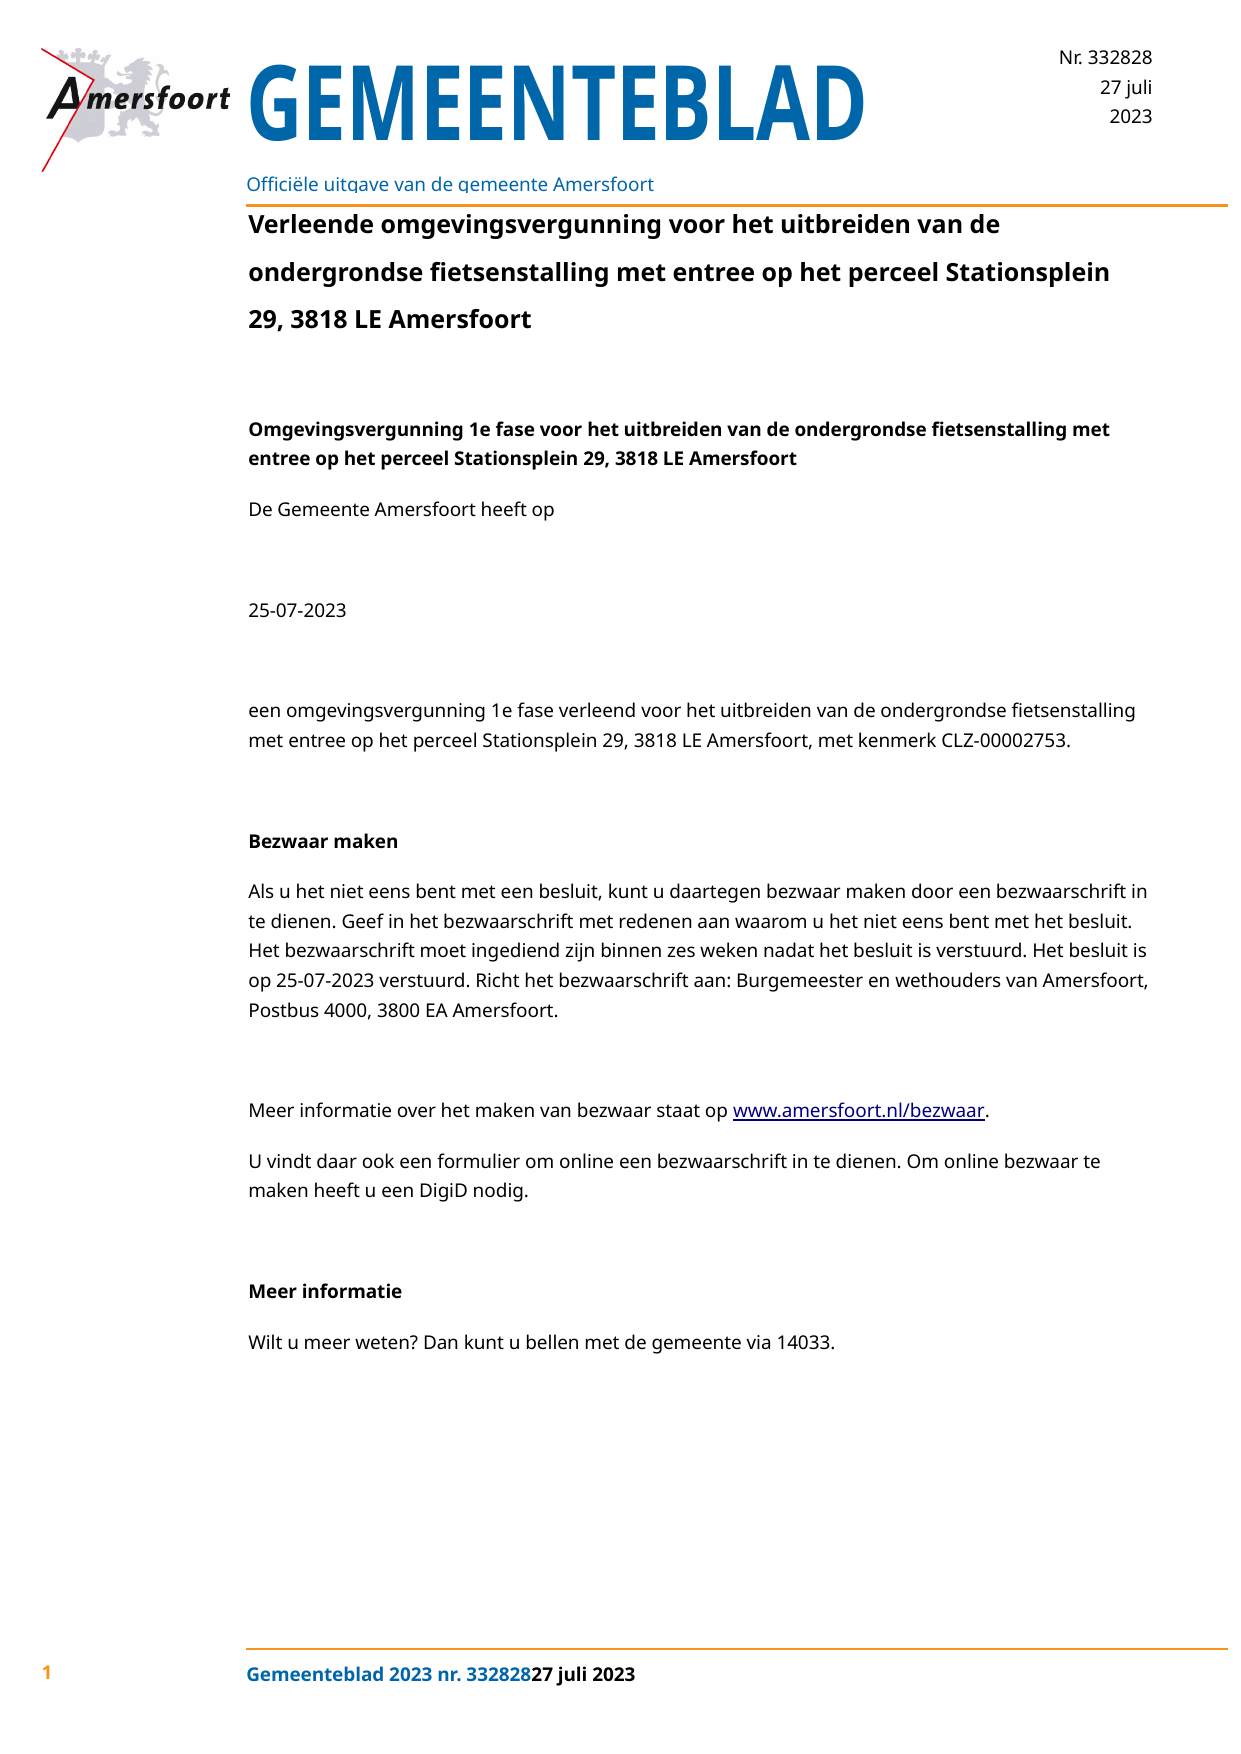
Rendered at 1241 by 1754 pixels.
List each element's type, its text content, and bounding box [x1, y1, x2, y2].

text Bezwaar maken [248, 828, 1152, 854]
text Verleende omgevingsvergunning voor het uitbreiden van de ondergrondse fietsenstalling met entree op het perceel Stationsplein 29, 3818 LE Amersfoort [248, 207, 1152, 336]
text een omgevingsvergunning 1e fase verleend voor het uitbreiden van de ondergrondse fietsenstalling met entree op het perceel Stationsplein 29, 3818 LE Amersfoort, met kenmerk CLZ-00002753. [248, 698, 1152, 753]
text Wilt u meer weten? Dan kunt u bellen met de gemeente via 14033. [248, 1329, 1152, 1354]
text De Gemeente Amersfoort heeft op [248, 496, 1152, 522]
picture [41, 47, 231, 172]
text Omgevingsvergunning 1e fase voor het uitbreiden van de ondergrondse fietsenstalling met entree op het perceel Stationsplein 29, 3818 LE Amersfoort [248, 416, 1152, 471]
text Als u het niet eens bent met een besluit, kunt u daartegen bezwaar maken door een bezwaarschrift in te dienen. Geef in het bezwaarschrift met redenen aan waarom u het niet eens bent met het besluit. Het bezwaarschrift moet ingediend zijn binnen zes weken nadat het besluit is verstuurd. Het besluit is op 25-07-2023 verstuurd. Richt het bezwaarschrift aan: Burgemeester en wethouders van Amersfoort, Postbus 4000, 3800 EA Amersfoort. [248, 878, 1152, 1022]
text Meer informatie [248, 1278, 1152, 1304]
text Meer informatie over het maken van bezwaar staat op www.amersfoort.nl/bezwaar. [248, 1098, 1152, 1123]
text 25-07-2023 [248, 597, 1152, 622]
text U vindt daar ook een formulier om online een bezwaarschrift in te dienen. Om online bezwaar te maken heeft u een DigiD nodig. [248, 1148, 1152, 1203]
